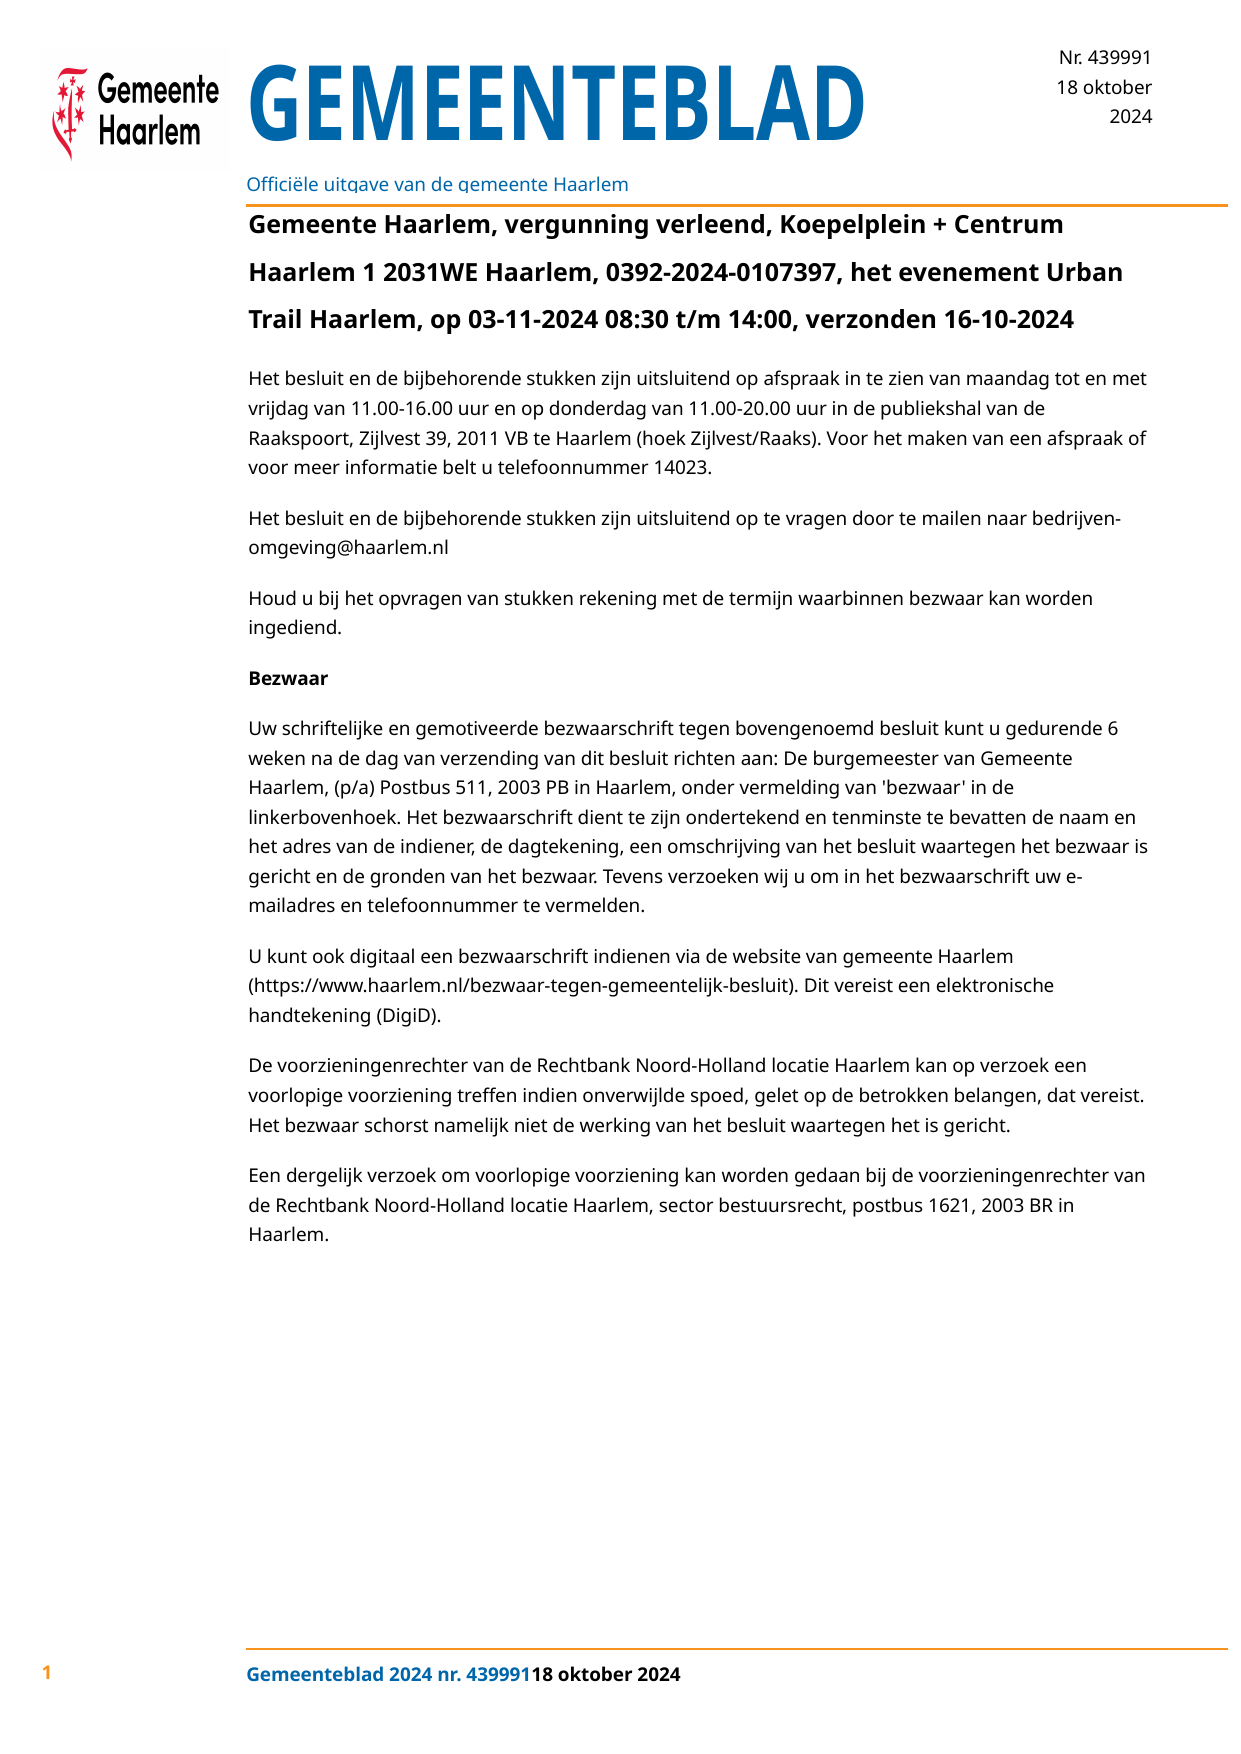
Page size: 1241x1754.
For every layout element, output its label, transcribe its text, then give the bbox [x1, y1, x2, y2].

text U kunt ook digitaal een bezwaarschrift indienen via de website van gemeente Haarlem (https://www.haarlem.nl/bezwaar-tegen-gemeentelijk-besluit). Dit vereist een elektronische handtekening (DigiD). [248, 943, 1152, 1028]
text Het besluit en de bijbehorende stukken zijn uitsluitend op afspraak in te zien van maandag tot en met vrijdag van 11.00-16.00 uur en op donderdag van 11.00-20.00 uur in de publiekshal van de Raakspoort, Zijlvest 39, 2011 VB te Haarlem (hoek Zijlvest/Raaks). Voor het maken van een afspraak of voor meer informatie belt u telefoonnummer 14023. [248, 366, 1152, 480]
picture [41, 47, 231, 172]
text Gemeente Haarlem, vergunning verleend, Koepelplein + Centrum Haarlem 1 2031WE Haarlem, 0392-2024-0107397, het evenement Urban Trail Haarlem, op 03-11-2024 08:30 t/m 14:00, verzonden 16-10-2024 [248, 207, 1152, 336]
text Het besluit en de bijbehorende stukken zijn uitsluitend op te vragen door te mailen naar bedrijven-omgeving@haarlem.nl [248, 505, 1152, 560]
text Uw schriftelijke en gemotiveerde bezwaarschrift tegen bovengenoemd besluit kunt u gedurende 6 weken na de dag van verzending van dit besluit richten aan: De burgemeester van Gemeente Haarlem, (p/a) Postbus 511, 2003 PB in Haarlem, onder vermelding van 'bezwaar' in de linkerbovenhoek. Het bezwaarschrift dient te zijn ondertekend en tenminste te bevatten de naam en het adres van de indiener, de dagtekening, een omschrijving van het besluit waartegen het bezwaar is gericht en de gronden van het bezwaar. Tevens verzoeken wij u om in het bezwaarschrift uw e-mailadres en telefoonnummer te vermelden. [248, 715, 1152, 918]
text Een dergelijk verzoek om voorlopige voorziening kan worden gedaan bij de voorzieningenrechter van de Rechtbank Noord-Holland locatie Haarlem, sector bestuursrecht, postbus 1621, 2003 BR in Haarlem. [248, 1162, 1152, 1247]
text Bezwaar [248, 665, 1152, 690]
text De voorzieningenrechter van de Rechtbank Noord-Holland locatie Haarlem kan op verzoek een voorlopige voorziening treffen indien onverwijlde spoed, gelet op de betrokken belangen, dat vereist. Het bezwaar schorst namelijk niet de werking van het besluit waartegen het is gericht. [248, 1053, 1152, 1137]
text Houd u bij het opvragen van stukken rekening met de termijn waarbinnen bezwaar kan worden ingediend. [248, 585, 1152, 640]
